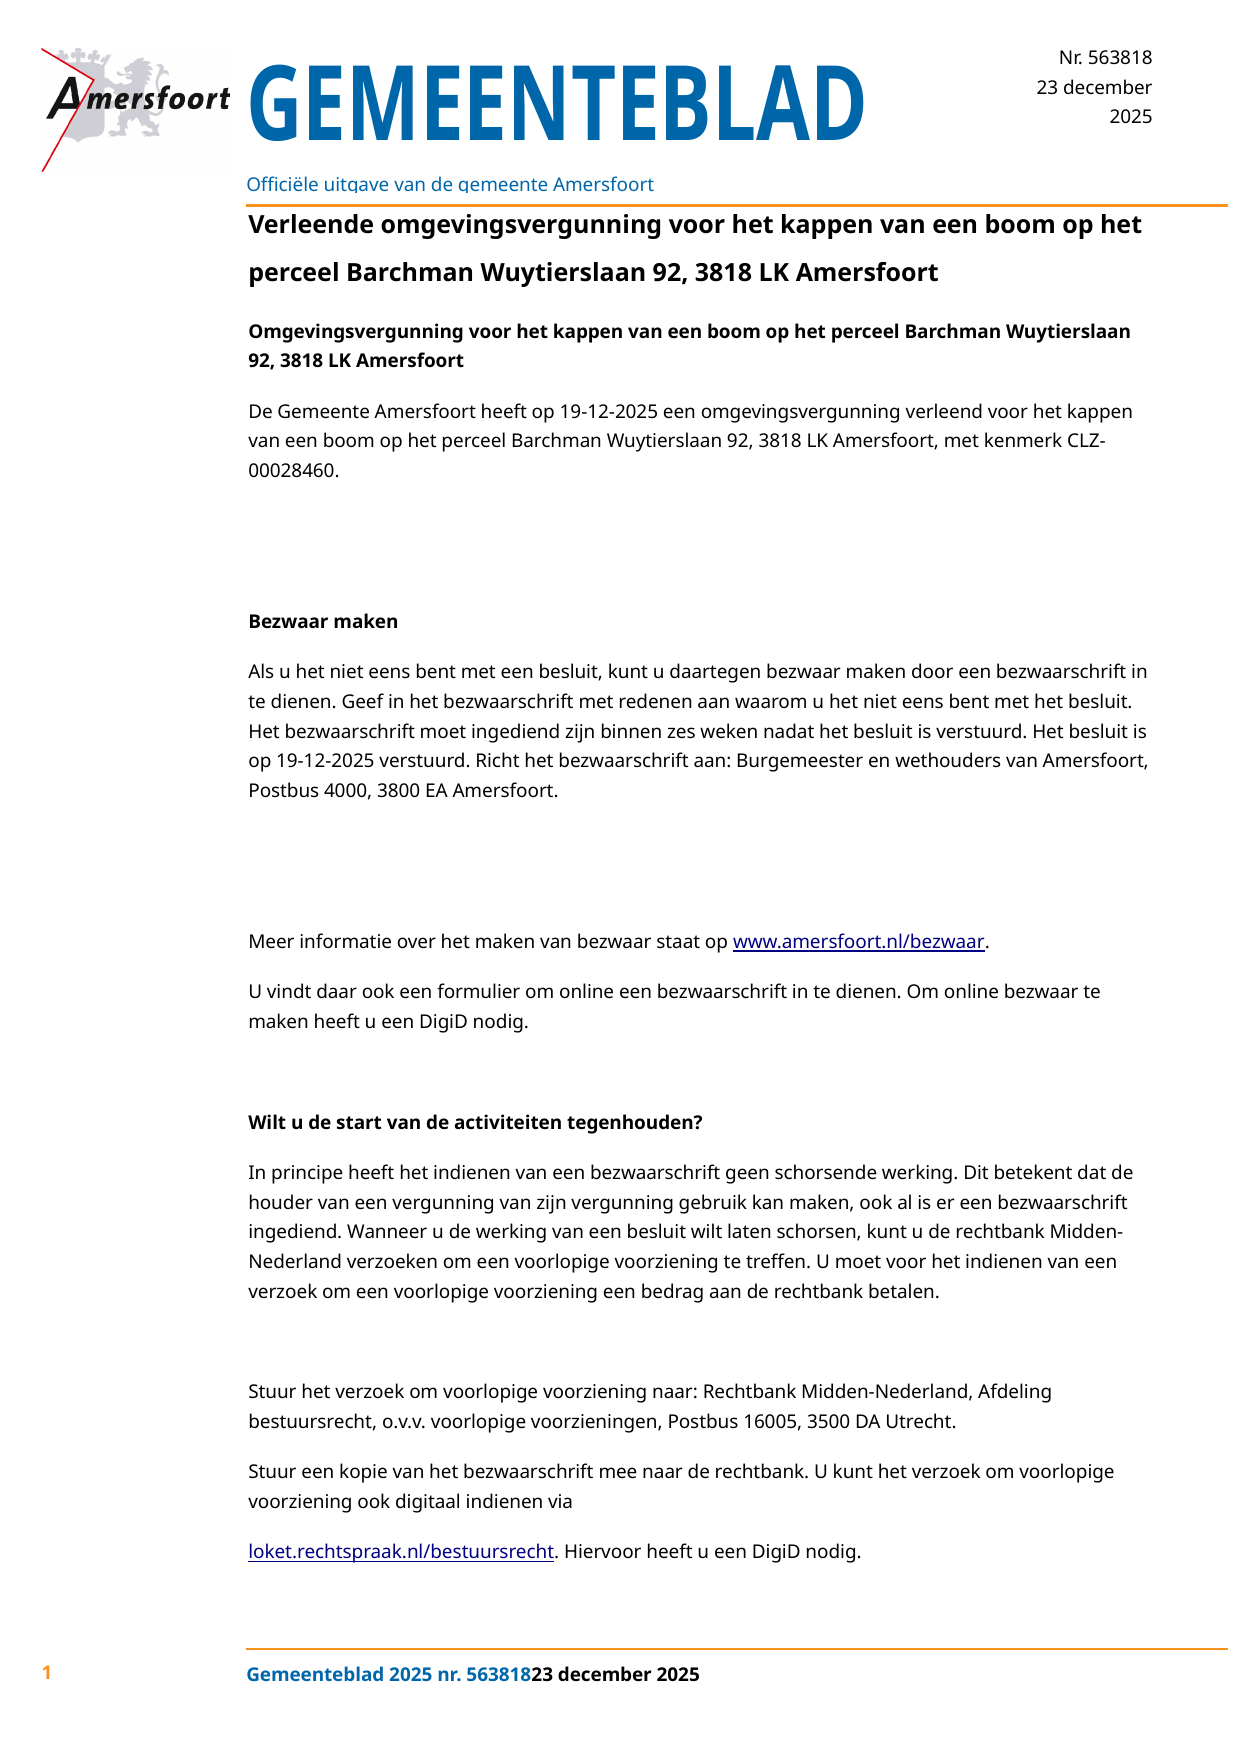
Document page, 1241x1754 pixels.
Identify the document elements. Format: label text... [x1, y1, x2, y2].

text Bezwaar maken [248, 608, 1152, 634]
text De Gemeente Amersfoort heeft op 19-12-2025 een omgevingsvergunning verleend voor het kappen van een boom op het perceel Barchman Wuytierslaan 92, 3818 LK Amersfoort, met kenmerk CLZ-00028460. [248, 398, 1152, 483]
text Stuur een kopie van het bezwaarschrift mee naar de rechtbank. U kunt het verzoek om voorlopige voorziening ook digitaal indienen via [248, 1459, 1152, 1514]
text Wilt u de start van de activiteiten tegenhouden? [248, 1109, 1152, 1135]
text In principe heeft het indienen van een bezwaarschrift geen schorsende werking. Dit betekent dat de houder van een vergunning van zijn vergunning gebruik kan maken, ook al is er een bezwaarschrift ingediend. Wanneer u de werking van een besluit wilt laten schorsen, kunt u de rechtbank Midden-Nederland verzoeken om een voorlopige voorziening te treffen. U moet voor het indienen van een verzoek om een voorlopige voorziening een bedrag aan de rechtbank betalen. [248, 1159, 1152, 1304]
text loket.rechtspraak.nl/bestuursrecht. Hiervoor heeft u een DigiD nodig. [248, 1539, 1152, 1564]
text Verleende omgevingsvergunning voor het kappen van een boom op het perceel Barchman Wuytierslaan 92, 3818 LK Amersfoort [248, 207, 1152, 288]
text Omgevingsvergunning voor het kappen van een boom op het perceel Barchman Wuytierslaan 92, 3818 LK Amersfoort [248, 318, 1152, 373]
text Meer informatie over het maken van bezwaar staat op www.amersfoort.nl/bezwaar. [248, 928, 1152, 954]
text Stuur het verzoek om voorlopige voorziening naar: Rechtbank Midden-Nederland, Afdeling bestuursrecht, o.v.v. voorlopige voorzieningen, Postbus 16005, 3500 DA Utrecht. [248, 1379, 1152, 1434]
text Als u het niet eens bent met een besluit, kunt u daartegen bezwaar maken door een bezwaarschrift in te dienen. Geef in het bezwaarschrift met redenen aan waarom u het niet eens bent met het besluit. Het bezwaarschrift moet ingediend zijn binnen zes weken nadat het besluit is verstuurd. Het besluit is op 19-12-2025 verstuurd. Richt het bezwaarschrift aan: Burgemeester en wethouders van Amersfoort, Postbus 4000, 3800 EA Amersfoort. [248, 659, 1152, 803]
text U vindt daar ook een formulier om online een bezwaarschrift in te dienen. Om online bezwaar te maken heeft u een DigiD nodig. [248, 979, 1152, 1034]
picture [41, 47, 231, 172]
